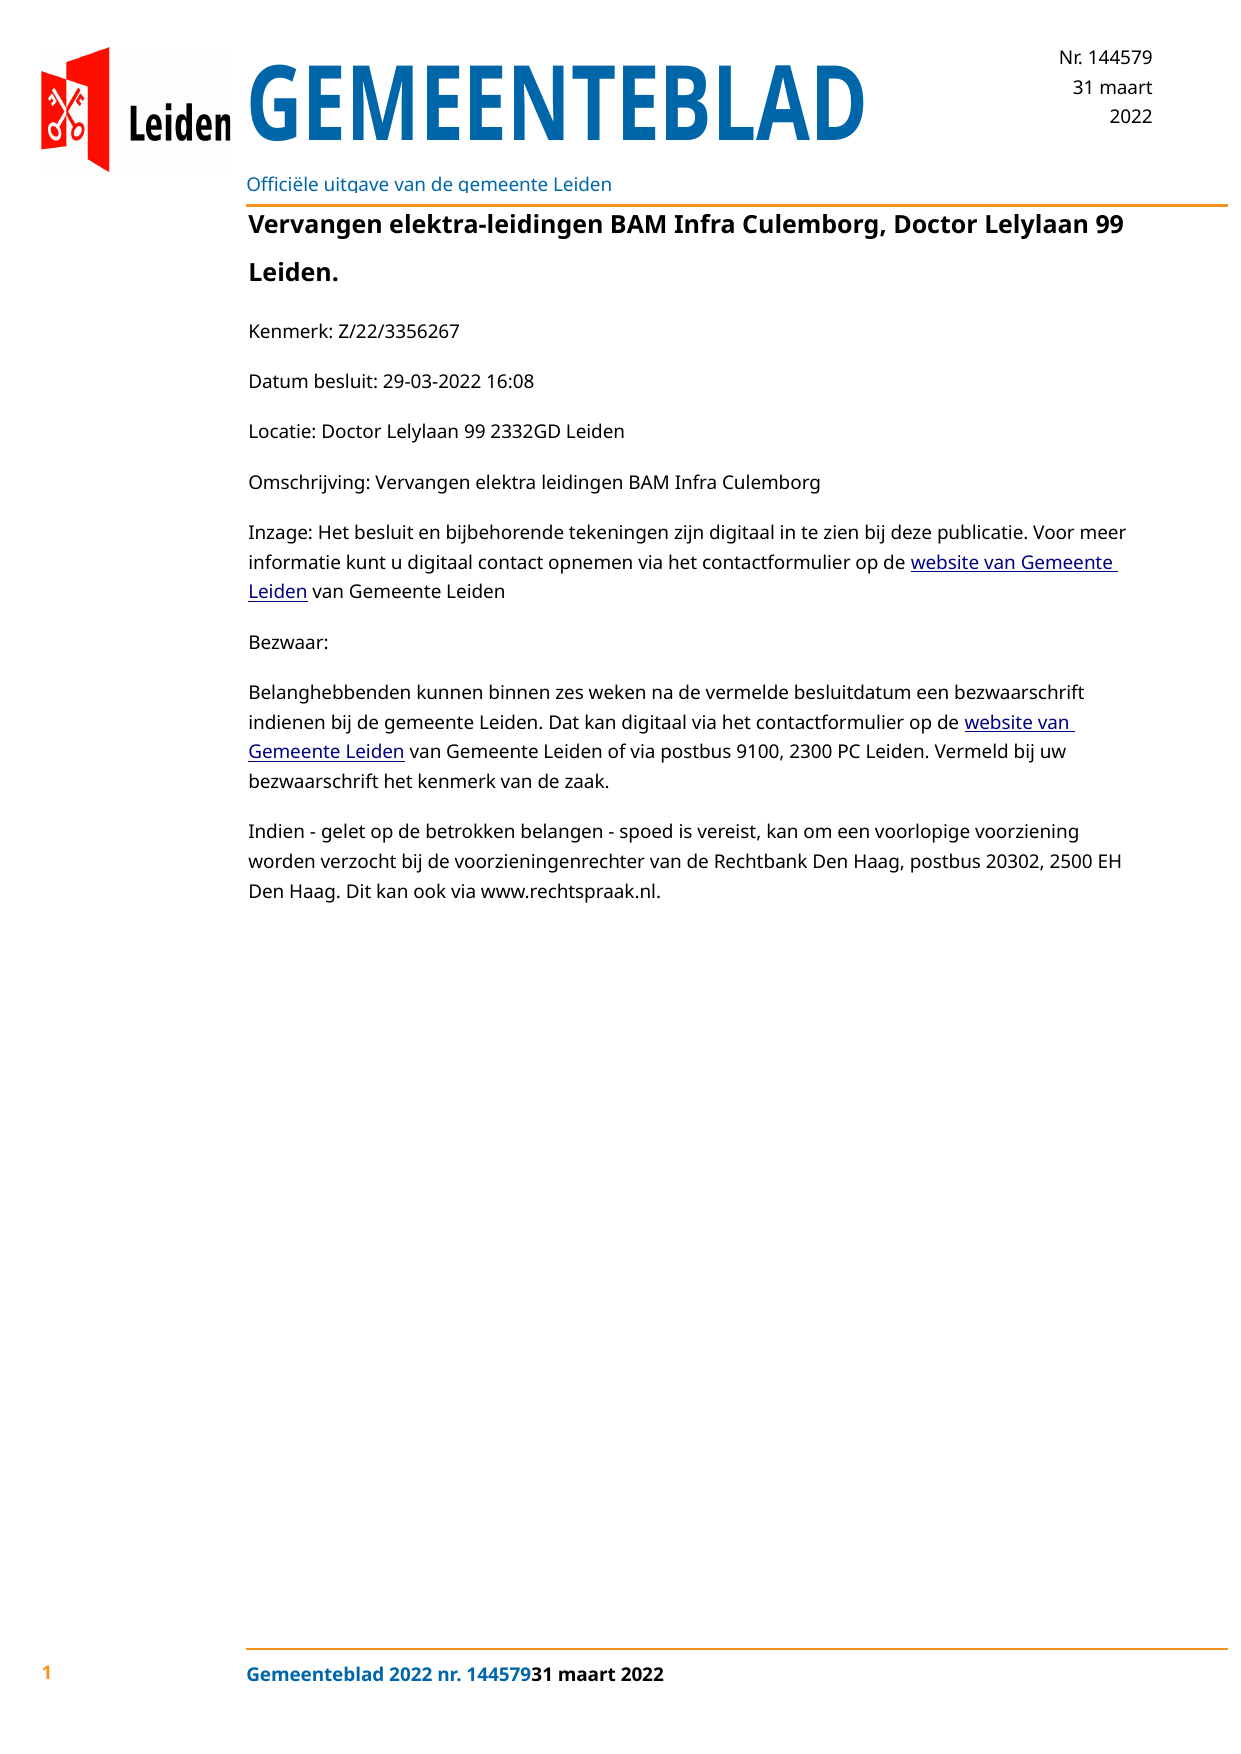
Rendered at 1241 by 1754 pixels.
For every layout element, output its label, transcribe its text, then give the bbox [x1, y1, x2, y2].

picture [41, 47, 231, 172]
text Indien - gelet op de betrokken belangen - spoed is vereist, kan om een voorlopige voorziening worden verzocht bij de voorzieningenrechter van de Rechtbank Den Haag, postbus 20302, 2500 EH Den Haag. Dit kan ook via www.rechtspraak.nl. [248, 819, 1152, 904]
text Vervangen elektra-leidingen BAM Infra Culemborg, Doctor Lelylaan 99 Leiden. [248, 207, 1152, 288]
text Bezwaar: [248, 629, 1152, 655]
text Omschrijving: Vervangen elektra leidingen BAM Infra Culemborg [248, 469, 1152, 495]
text Datum besluit: 29-03-2022 16:08 [248, 368, 1152, 394]
text Inzage: Het besluit en bijbehorende tekeningen zijn digitaal in te zien bij deze publicatie. Voor meer informatie kunt u digitaal contact opnemen via het contactformulier op de website van Gemeente Leiden van Gemeente Leiden [248, 519, 1152, 604]
text Kenmerk: Z/22/3356267 [248, 318, 1152, 344]
text Belanghebbenden kunnen binnen zes weken na de vermelde besluitdatum een bezwaarschrift indienen bij de gemeente Leiden. Dat kan digitaal via het contactformulier op de website van Gemeente Leiden van Gemeente Leiden of via postbus 9100, 2300 PC Leiden. Vermeld bij uw bezwaarschrift het kenmerk van de zaak. [248, 679, 1152, 794]
text Locatie: Doctor Lelylaan 99 2332GD Leiden [248, 419, 1152, 444]
